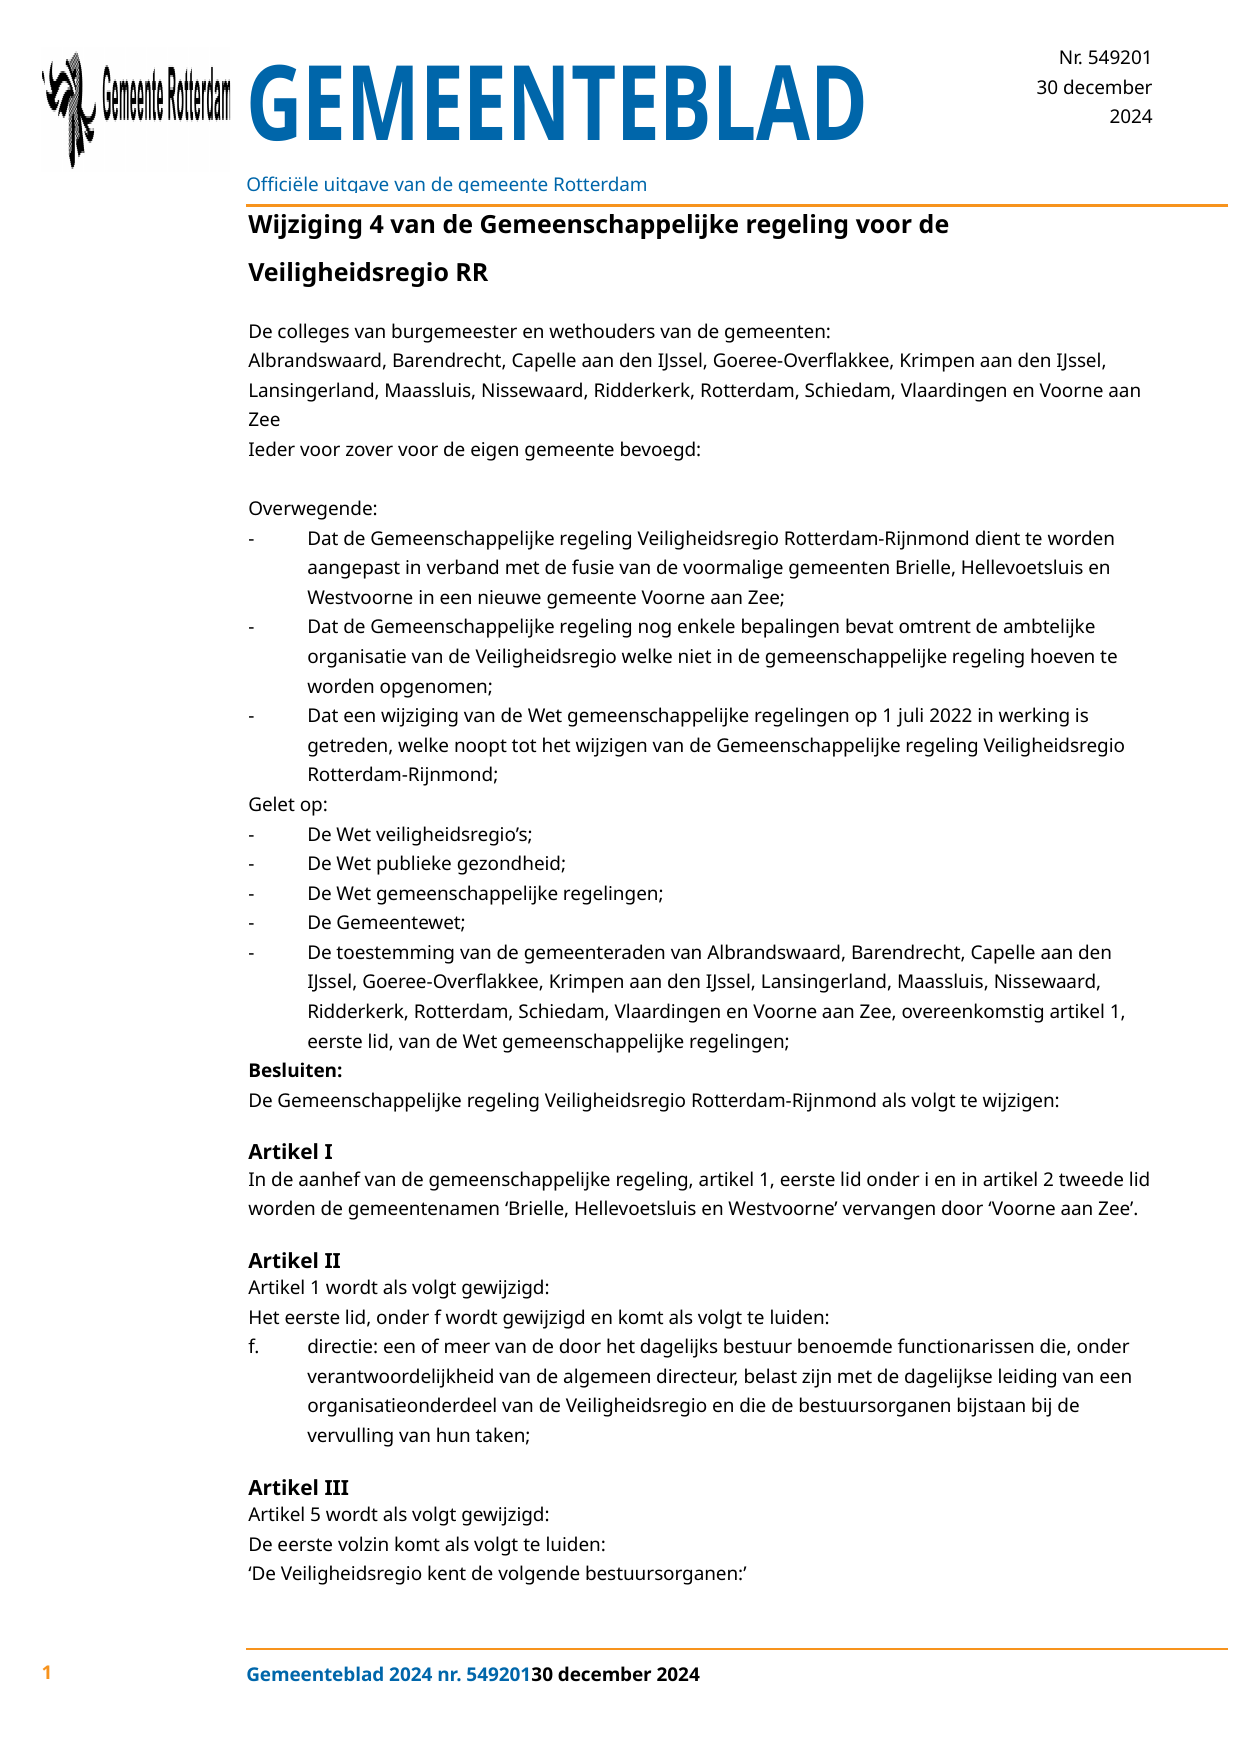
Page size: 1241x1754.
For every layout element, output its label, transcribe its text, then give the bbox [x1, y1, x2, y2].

picture [41, 47, 231, 172]
list Dat de Gemeenschappelijke regeling Veiligheidsregio Rotterdam-Rijnmond dient te worden aangepast in verband met de fusie van de voormalige gemeenten Brielle, Hellevoetsluis en Westvoorne in een nieuwe gemeente Voorne aan Zee; [248, 525, 1152, 610]
text De colleges van burgemeester en wethouders van de gemeenten: [248, 318, 1152, 344]
list De Gemeentewet; [248, 909, 1152, 935]
text Het eerste lid, onder f wordt gewijzigd en komt als volgt te luiden: [248, 1304, 1152, 1330]
list Dat een wijziging van de Wet gemeenschappelijke regelingen op 1 juli 2022 in werking is getreden, welke noopt tot het wijzigen van de Gemeenschappelijke regeling Veiligheidsregio Rotterdam-Rijnmond; [248, 702, 1152, 787]
list De Wet veiligheidsregio’s; [248, 821, 1152, 847]
text Gelet op: [248, 791, 1152, 817]
text De eerste volzin komt als volgt te luiden: [248, 1531, 1152, 1556]
text Ieder voor zover voor de eigen gemeente bevoegd: [248, 436, 1152, 462]
text Wijziging 4 van de Gemeenschappelijke regeling voor de Veiligheidsregio RR [248, 207, 1152, 288]
text Artikel II [248, 1246, 1152, 1274]
list Dat de Gemeenschappelijke regeling nog enkele bepalingen bevat omtrent de ambtelijke organisatie van de Veiligheidsregio welke niet in de gemeenschappelijke regeling hoeven te worden opgenomen; [248, 614, 1152, 699]
text In de aanhef van de gemeenschappelijke regeling, artikel 1, eerste lid onder i en in artikel 2 tweede lid worden de gemeentenamen ‘Brielle, Hellevoetsluis en Westvoorne’ vervangen door ‘Voorne aan Zee’. [248, 1166, 1152, 1221]
text Artikel 5 wordt als volgt gewijzigd: [248, 1501, 1152, 1527]
list De Wet publieke gezondheid; [248, 850, 1152, 876]
text De Gemeenschappelijke regeling Veiligheidsregio Rotterdam-Rijnmond als volgt te wijzigen: [248, 1087, 1152, 1113]
list De toestemming van de gemeenteraden van Albrandswaard, Barendrecht, Capelle aan den IJssel, Goeree-Overflakkee, Krimpen aan den IJssel, Lansingerland, Maassluis, Nissewaard, Ridderkerk, Rotterdam, Schiedam, Vlaardingen en Voorne aan Zee, overeenkomstig artikel 1, eerste lid, van de Wet gemeenschappelijke regelingen; [248, 939, 1152, 1054]
text Artikel 1 wordt als volgt gewijzigd: [248, 1274, 1152, 1300]
text Besluiten: [248, 1057, 1152, 1083]
text Artikel I [248, 1137, 1152, 1166]
text Overwegende: [248, 495, 1152, 521]
list directie: een of meer van de door het dagelijks bestuur benoemde functionarissen die, onder verantwoordelijkheid van de algemeen directeur, belast zijn met de dagelijkse leiding van een organisatieonderdeel van de Veiligheidsregio en die de bestuursorganen bijstaan bij de vervulling van hun taken; [248, 1333, 1152, 1448]
text ‘De Veiligheidsregio kent de volgende bestuursorganen:’ [248, 1560, 1152, 1586]
list De Wet gemeenschappelijke regelingen; [248, 880, 1152, 906]
text Artikel III [248, 1473, 1152, 1501]
text Albrandswaard, Barendrecht, Capelle aan den IJssel, Goeree-Overflakkee, Krimpen aan den IJssel, Lansingerland, Maassluis, Nissewaard, Ridderkerk, Rotterdam, Schiedam, Vlaardingen en Voorne aan Zee [248, 347, 1152, 432]
